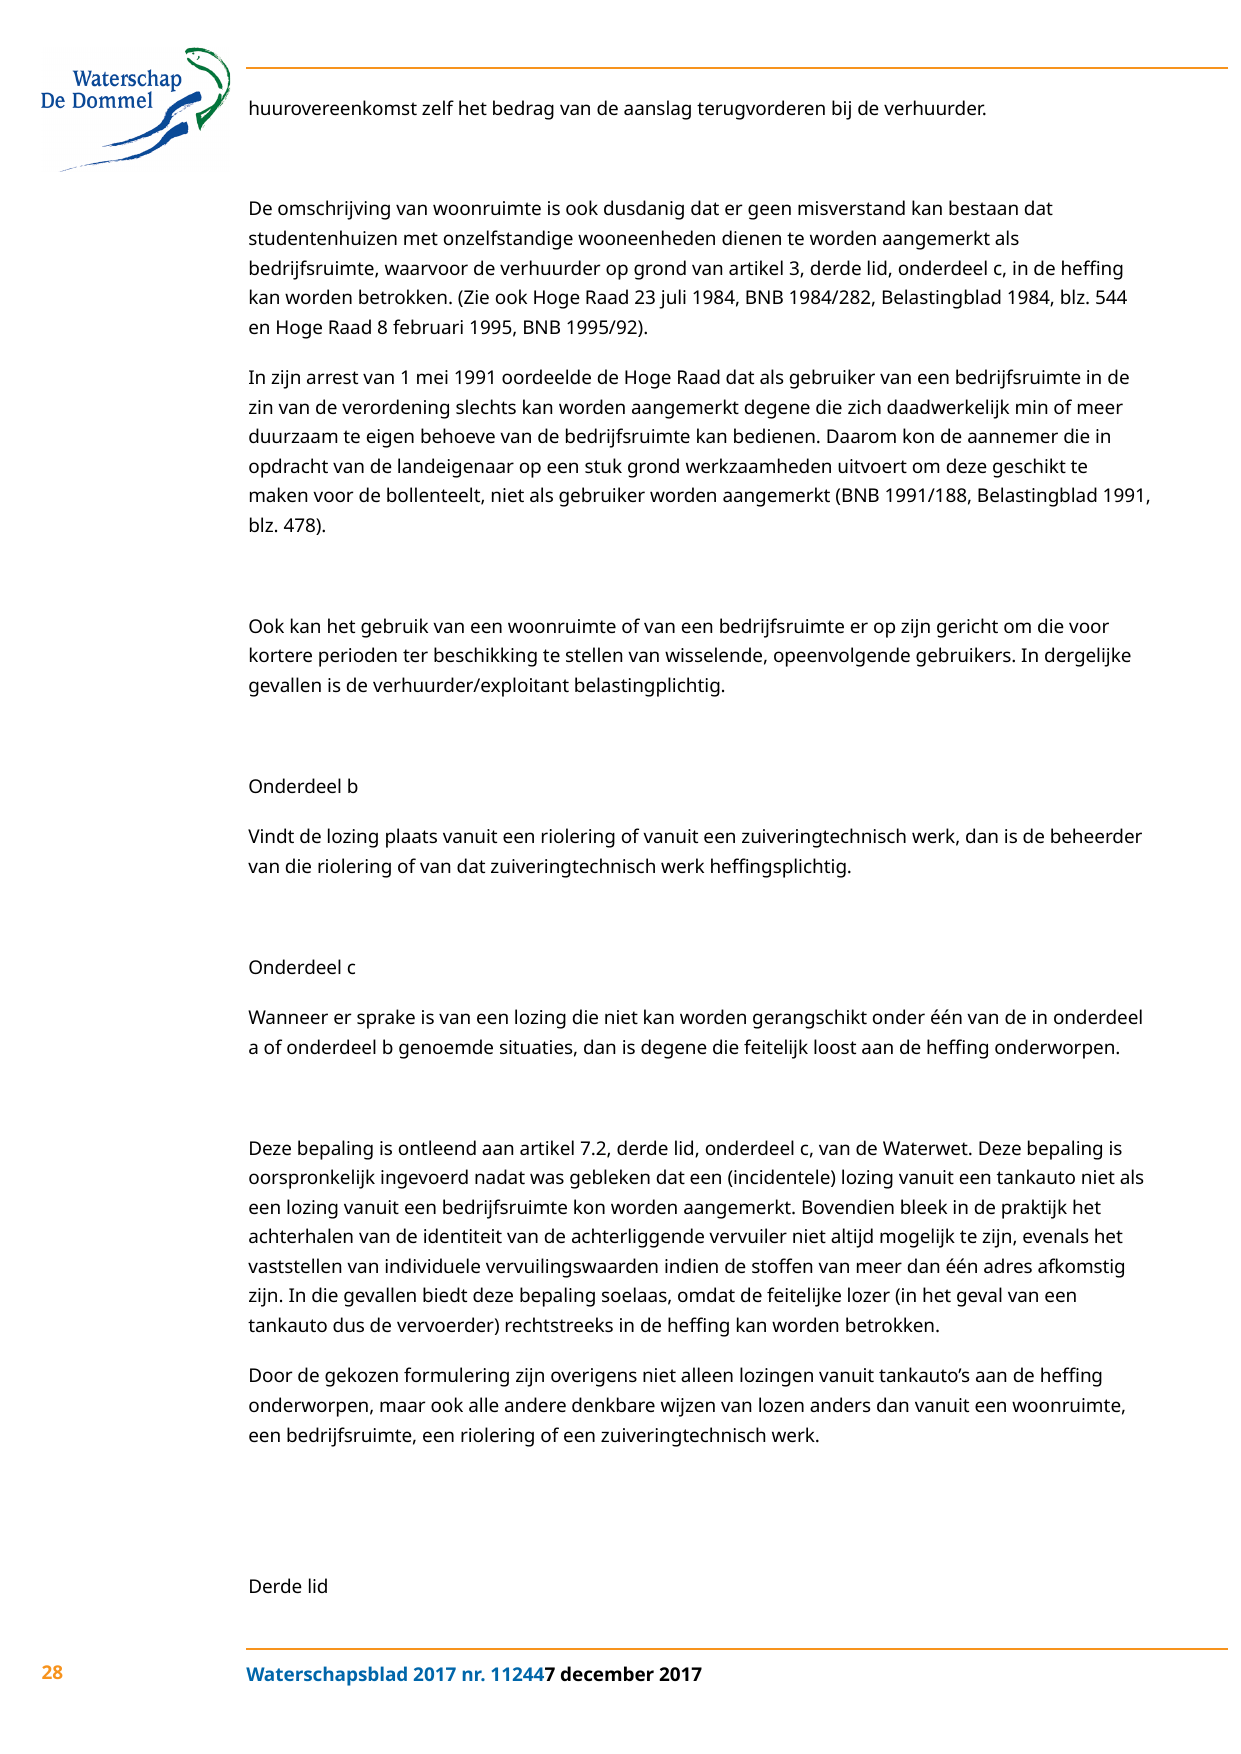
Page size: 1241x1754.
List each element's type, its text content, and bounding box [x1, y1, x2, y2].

text Ook kan het gebruik van een woonruimte of van een bedrijfsruimte er op zijn gericht om die voor kortere perioden ter beschikking te stellen van wisselende, opeenvolgende gebruikers. In dergelijke gevallen is de verhuurder/exploitant belastingplichtig. [248, 613, 1152, 698]
text De omschrijving van woonruimte is ook dusdanig dat er geen misverstand kan bestaan dat studentenhuizen met onzelfstandige wooneenheden dienen te worden aangemerkt als bedrijfsruimte, waarvoor de verhuurder op grond van artikel 3, derde lid, onderdeel c, in de heffing kan worden betrokken. (Zie ook Hoge Raad 23 juli 1984, BNB 1984/282, Belastingblad 1984, blz. 544 en Hoge Raad 8 februari 1995, BNB 1995/92). [248, 196, 1152, 340]
text Derde lid [248, 1573, 1152, 1599]
text Onderdeel c [248, 954, 1152, 980]
picture [41, 47, 231, 172]
text In zijn arrest van 1 mei 1991 oordeelde de Hoge Raad dat als gebruiker van een bedrijfsruimte in de zin van de verordening slechts kan worden aangemerkt degene die zich daadwerkelijk min of meer duurzaam te eigen behoeve van de bedrijfsruimte kan bedienen. Daarom kon de aannemer die in opdracht van de landeigenaar op een stuk grond werkzaamheden uitvoert om deze geschikt te maken voor de bollenteelt, niet als gebruiker worden aangemerkt (BNB 1991/188, Belastingblad 1991, blz. 478). [248, 364, 1152, 538]
text Door de gekozen formulering zijn overigens niet alleen lozingen vanuit tankauto’s aan de heffing onderworpen, maar ook alle andere denkbare wijzen van lozen anders dan vanuit een woonruimte, een bedrijfsruimte, een riolering of een zuiveringtechnisch werk. [248, 1363, 1152, 1448]
text Onderdeel b [248, 773, 1152, 799]
text Vindt de lozing plaats vanuit een riolering of vanuit een zuiveringtechnisch werk, dan is de beheerder van die riolering of van dat zuiveringtechnisch werk heffingsplichtig. [248, 823, 1152, 879]
text Deze bepaling is ontleend aan artikel 7.2, derde lid, onderdeel c, van de Waterwet. Deze bepaling is oorspronkelijk ingevoerd nadat was gebleken dat een (incidentele) lozing vanuit een tankauto niet als een lozing vanuit een bedrijfsruimte kon worden aangemerkt. Bovendien bleek in de praktijk het achterhalen van de identiteit van de achterliggende vervuiler niet altijd mogelijk te zijn, evenals het vaststellen van individuele vervuilingswaarden indien de stoffen van meer dan één adres afkomstig zijn. In die gevallen biedt deze bepaling soelaas, omdat de feitelijke lozer (in het geval van een tankauto dus de vervoerder) rechtstreeks in de heffing kan worden betrokken. [248, 1135, 1152, 1338]
text huurovereenkomst zelf het bedrag van de aanslag terugvorderen bij de verhuurder. [248, 95, 1152, 121]
text Wanneer er sprake is van een lozing die niet kan worden gerangschikt onder één van de in onderdeel a of onderdeel b genoemde situaties, dan is degene die feitelijk loost aan de heffing onderworpen. [248, 1004, 1152, 1060]
